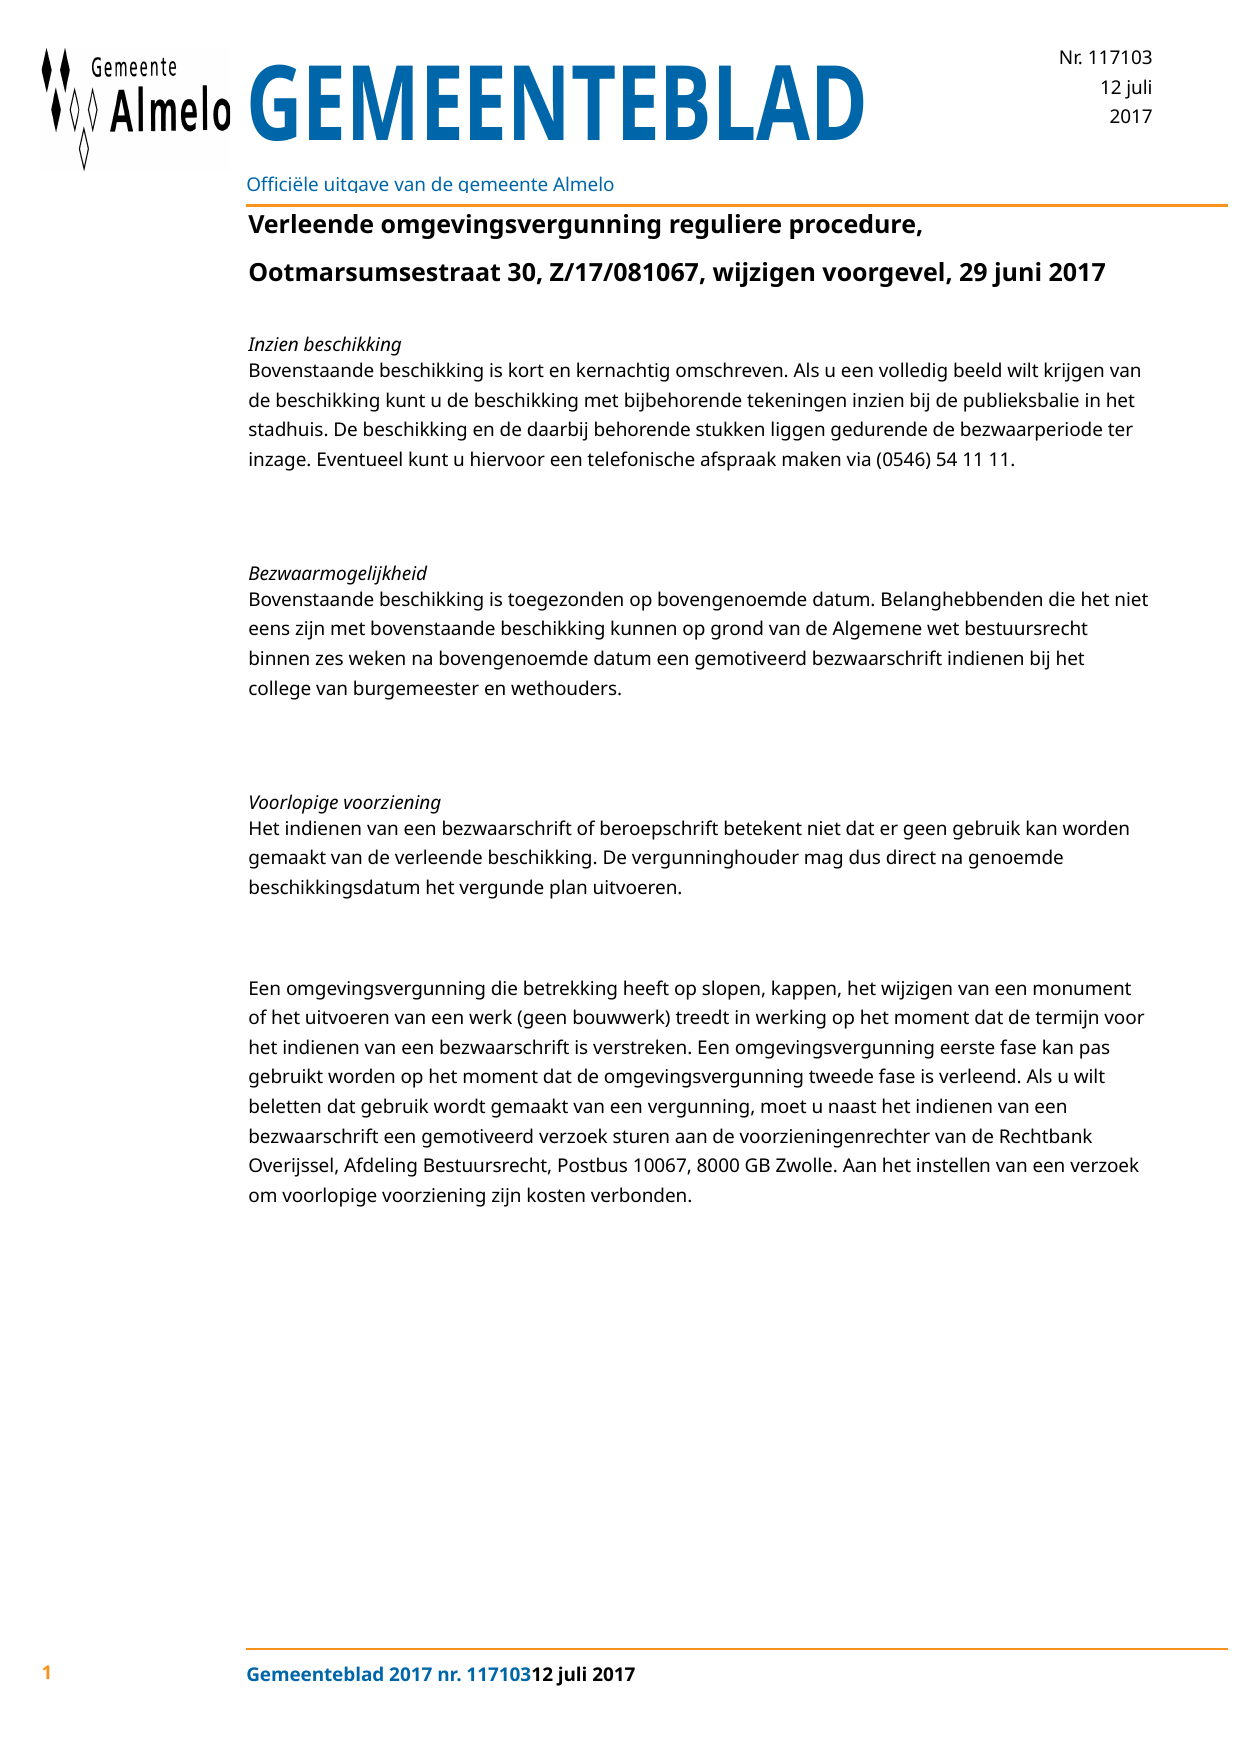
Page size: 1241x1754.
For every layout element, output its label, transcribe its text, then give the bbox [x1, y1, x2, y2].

text Bezwaarmogelijkheid [248, 560, 1152, 586]
text Het indienen van een bezwaarschrift of beroepschrift betekent niet dat er geen gebruik kan worden gemaakt van de verleende beschikking. De vergunninghouder mag dus direct na genoemde beschikkingsdatum het vergunde plan uitvoeren. [248, 815, 1152, 900]
text Voorlopige voorziening [248, 789, 1152, 815]
text Bovenstaande beschikking is kort en kernachtig omschreven. Als u een volledig beeld wilt krijgen van de beschikking kunt u de beschikking met bijbehorende tekeningen inzien bij de publieksbalie in het stadhuis. De beschikking en de daarbij behorende stukken liggen gedurende de bezwaarperiode ter inzage. Eventueel kunt u hiervoor een telefonische afspraak maken via (0546) 54 11 11. [248, 357, 1152, 472]
text Verleende omgevingsvergunning reguliere procedure, Ootmarsumsestraat 30, Z/17/081067, wijzigen voorgevel, 29 juni 2017 [248, 207, 1152, 288]
text Een omgevingsvergunning die betrekking heeft op slopen, kappen, het wijzigen van een monument of het uitvoeren van een werk (geen bouwwerk) treedt in werking op het moment dat de termijn voor het indienen van een bezwaarschrift is verstreken. Een omgevingsvergunning eerste fase kan pas gebruikt worden op het moment dat de omgevingsvergunning tweede fase is verleend. Als u wilt beletten dat gebruik wordt gemaakt van een vergunning, moet u naast het indienen van een bezwaarschrift een gemotiveerd verzoek sturen aan de voorzieningenrechter van de Rechtbank Overijssel, Afdeling Bestuursrecht, Postbus 10067, 8000 GB Zwolle. Aan het instellen van een verzoek om voorlopige voorziening zijn kosten verbonden. [248, 975, 1152, 1208]
picture [41, 47, 231, 172]
text Bovenstaande beschikking is toegezonden op bovengenoemde datum. Belanghebbenden die het niet eens zijn met bovenstaande beschikking kunnen op grond van de Algemene wet bestuursrecht binnen zes weken na bovengenoemde datum een gemotiveerd bezwaarschrift indienen bij het college van burgemeester en wethouders. [248, 586, 1152, 701]
text Inzien beschikking [248, 331, 1152, 357]
